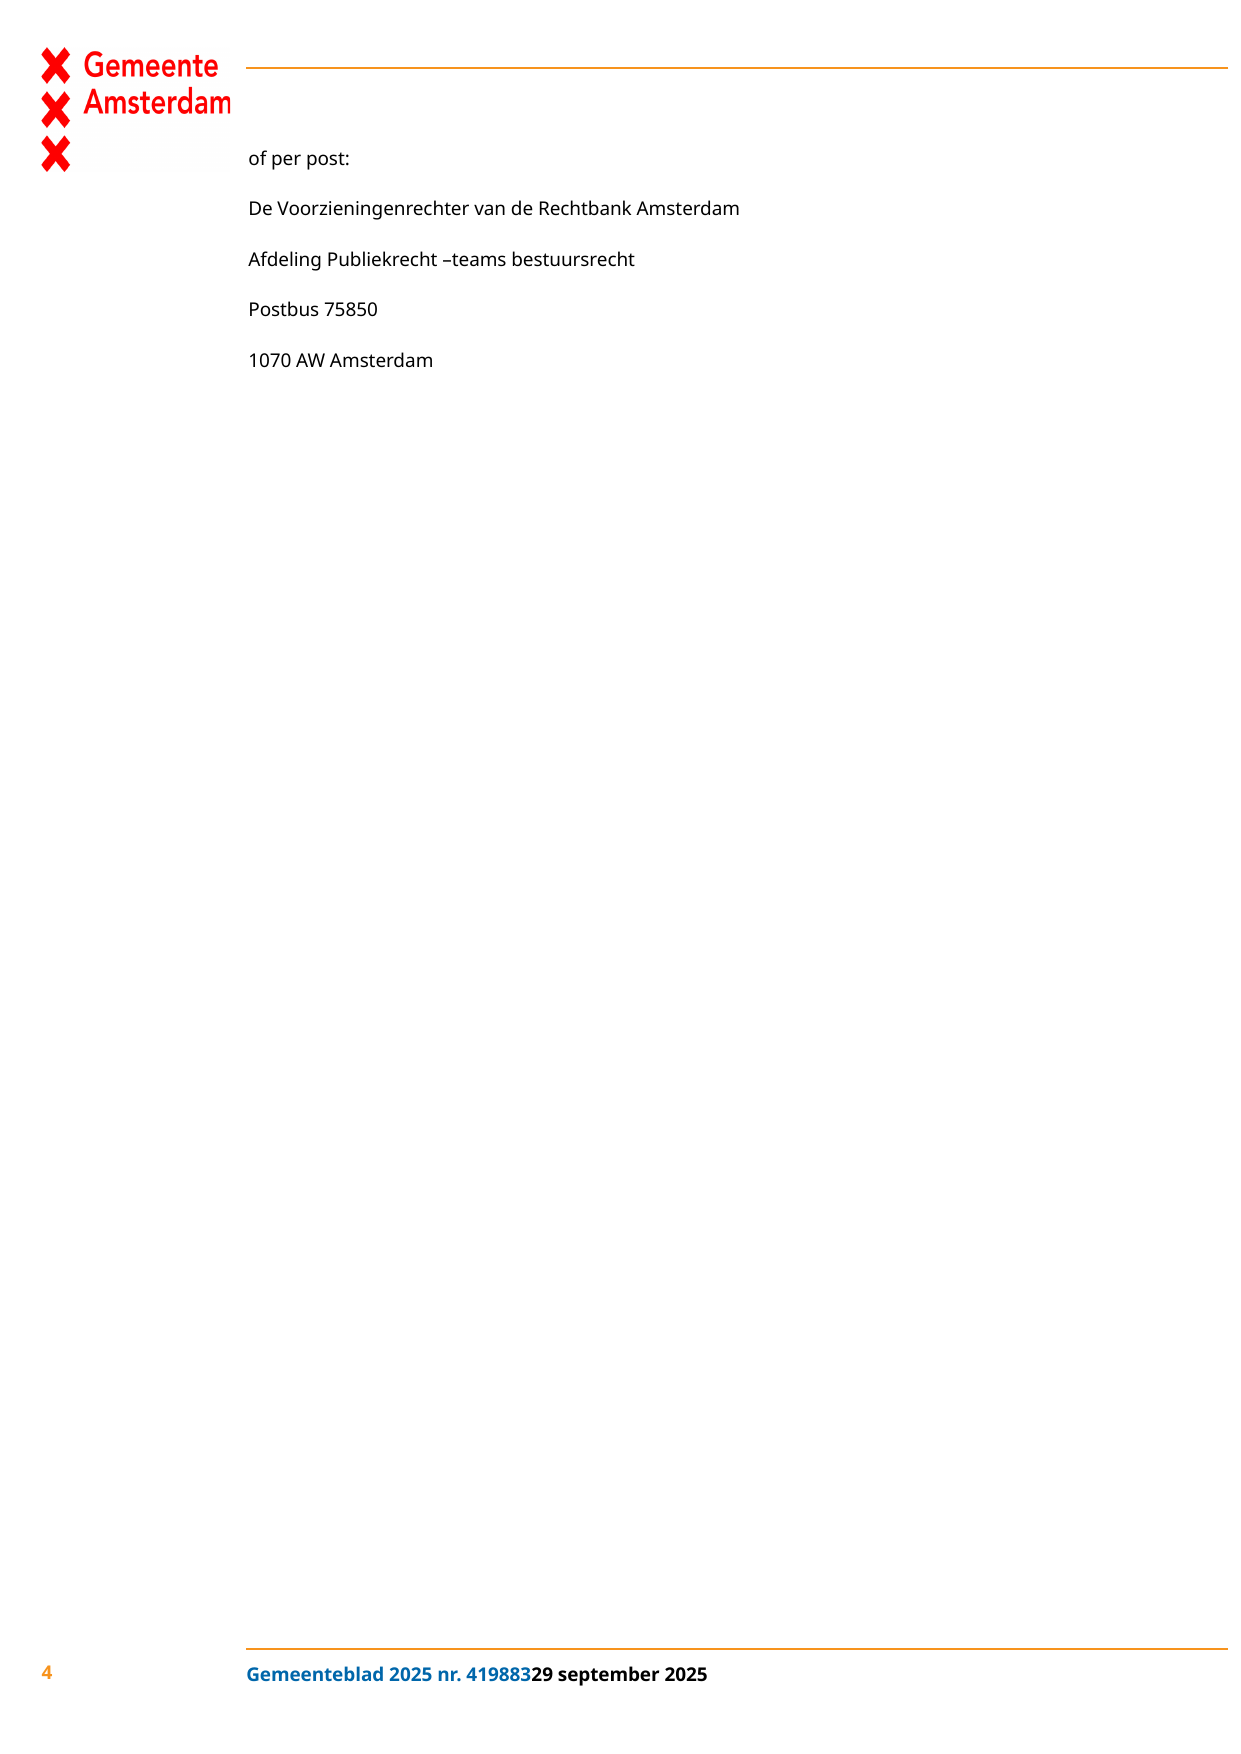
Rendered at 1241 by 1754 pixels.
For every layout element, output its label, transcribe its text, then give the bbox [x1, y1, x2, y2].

text Postbus 75850 [248, 296, 1152, 322]
text De Voorzieningenrechter van de Rechtbank Amsterdam [248, 196, 1152, 221]
text 1070 AW Amsterdam [248, 347, 1152, 373]
picture [41, 47, 231, 172]
text of per post: [248, 145, 1152, 171]
text Afdeling Publiekrecht –teams bestuursrecht [248, 246, 1152, 272]
